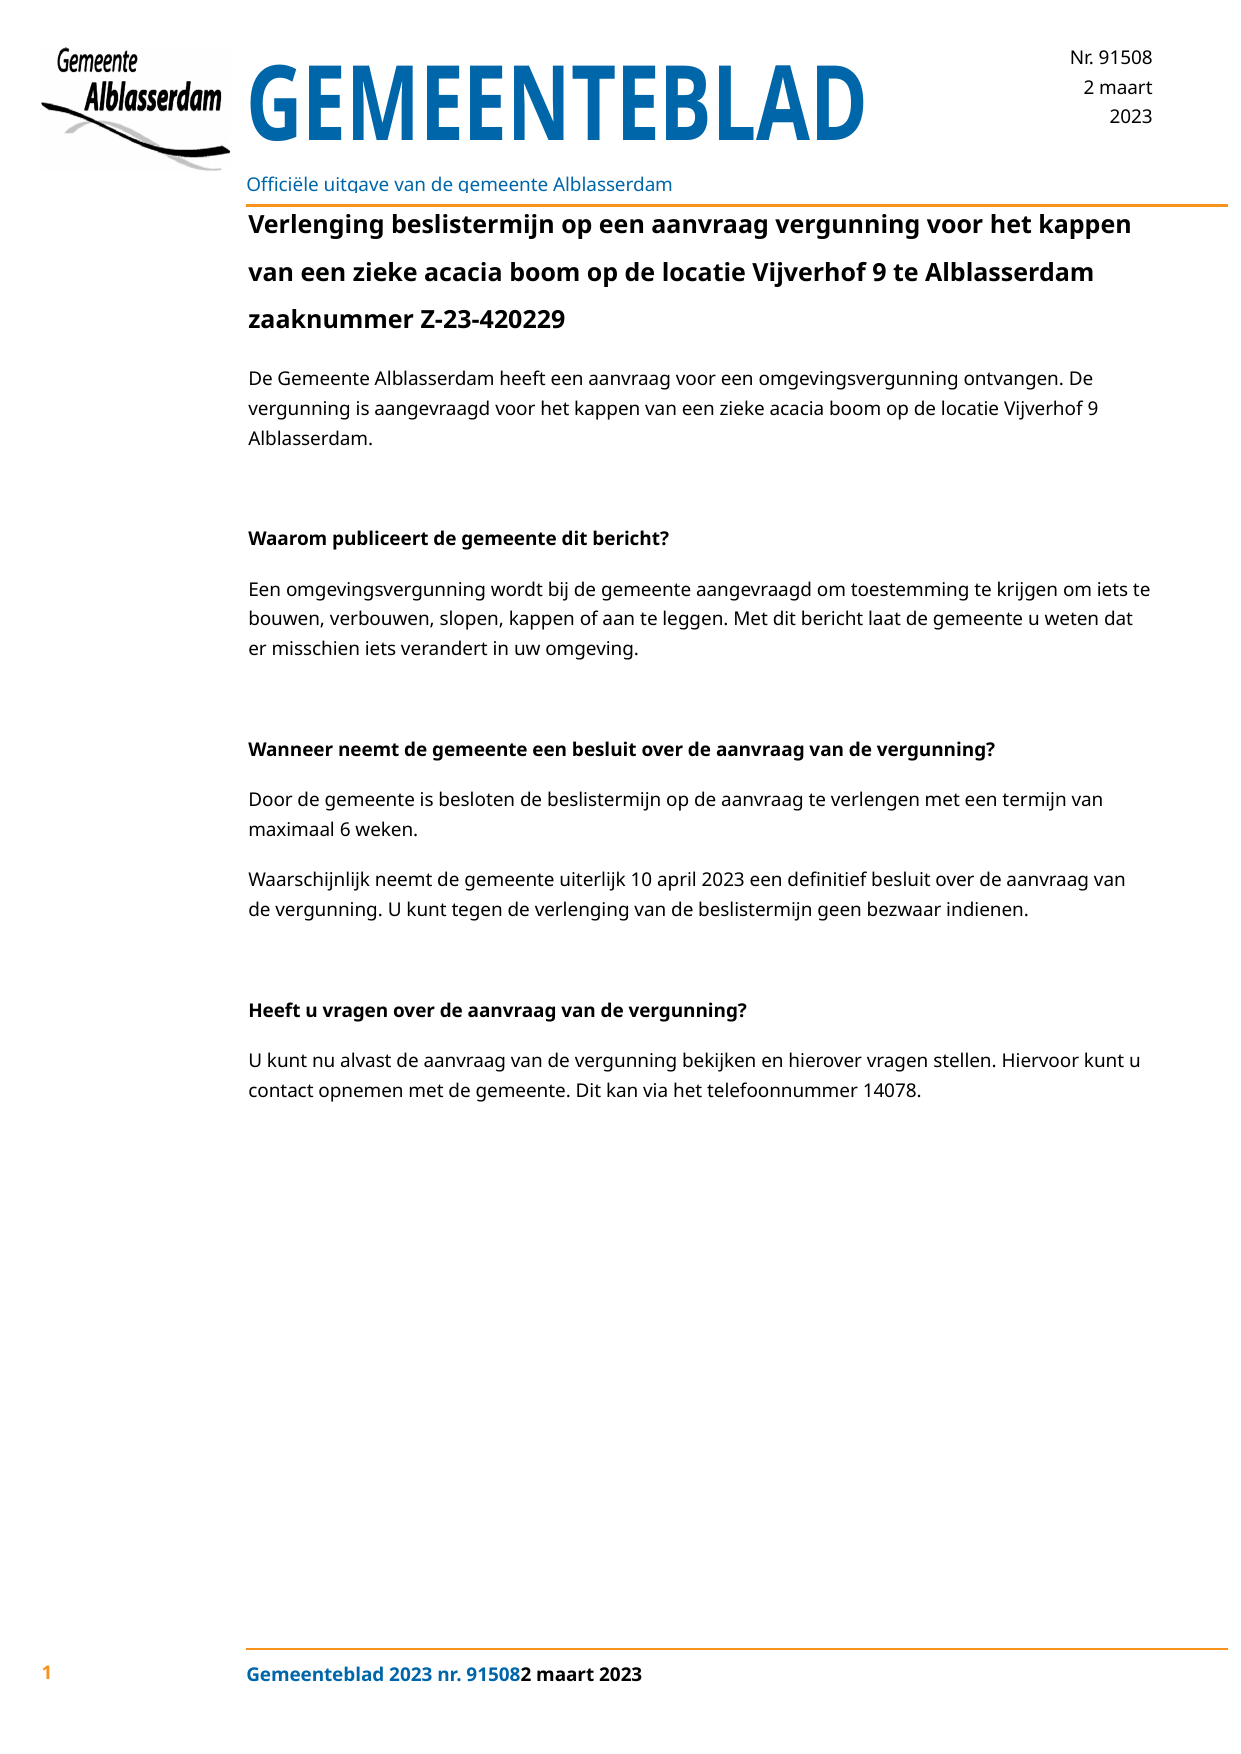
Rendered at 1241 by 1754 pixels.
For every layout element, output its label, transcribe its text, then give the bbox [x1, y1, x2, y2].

text Verlenging beslistermijn op een aanvraag vergunning voor het kappen van een zieke acacia boom op de locatie Vijverhof 9 te Alblasserdam zaaknummer Z-23-420229 [248, 207, 1152, 336]
picture [41, 47, 231, 172]
text De Gemeente Alblasserdam heeft een aanvraag voor een omgevingsvergunning ontvangen. De vergunning is aangevraagd voor het kappen van een zieke acacia boom op de locatie Vijverhof 9 Alblasserdam. [248, 366, 1152, 450]
text U kunt nu alvast de aanvraag van de vergunning bekijken en hierover vragen stellen. Hiervoor kunt u contact opnemen met de gemeente. Dit kan via het telefoonnummer 14078. [248, 1047, 1152, 1102]
text Waarschijnlijk neemt de gemeente uiterlijk 10 april 2023 een definitief besluit over de aanvraag van de vergunning. U kunt tegen de verlenging van de beslistermijn geen bezwaar indienen. [248, 866, 1152, 922]
text Heeft u vragen over de aanvraag van de vergunning? [248, 997, 1152, 1022]
text Door de gemeente is besloten de beslistermijn op de aanvraag te verlengen met een termijn van maximaal 6 weken. [248, 786, 1152, 842]
text Wanneer neemt de gemeente een besluit over de aanvraag van de vergunning? [248, 736, 1152, 762]
text Waarom publiceert de gemeente dit bericht? [248, 526, 1152, 551]
text Een omgevingsvergunning wordt bij de gemeente aangevraagd om toestemming te krijgen om iets te bouwen, verbouwen, slopen, kappen of aan te leggen. Met dit bericht laat de gemeente u weten dat er misschien iets verandert in uw omgeving. [248, 576, 1152, 661]
